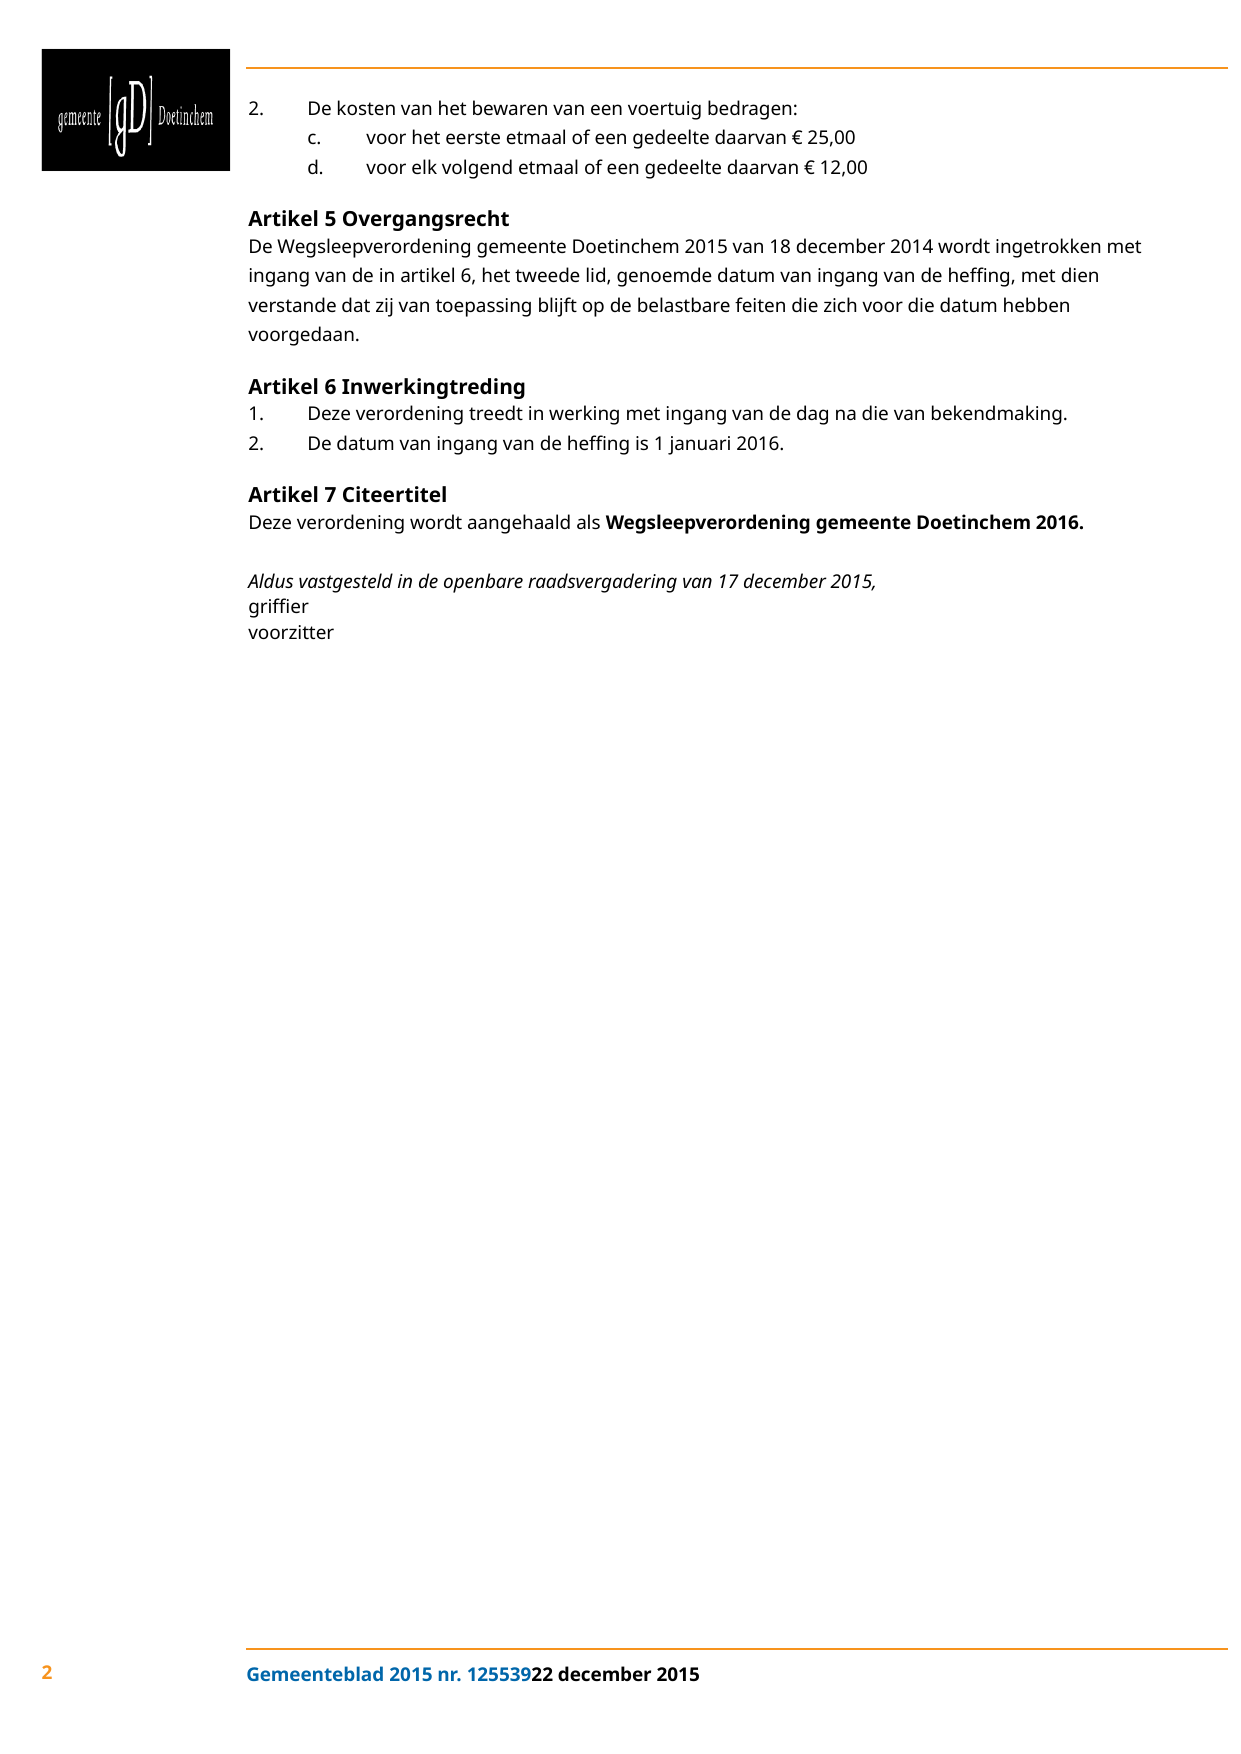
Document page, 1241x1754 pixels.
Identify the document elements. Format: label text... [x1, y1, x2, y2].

list De kosten van het bewaren van een voertuig bedragen: [248, 95, 1152, 121]
list voor het eerste etmaal of een gedeelte daarvan € 25,00 [307, 124, 1152, 150]
list Deze verordening treedt in werking met ingang van de dag na die van bekendmaking. [248, 400, 1152, 426]
list De datum van ingang van de heffing is 1 januari 2016. [248, 430, 1152, 456]
text Artikel 5 Overgangsrecht [248, 204, 1152, 233]
text voorzitter [248, 619, 1152, 645]
picture [41, 47, 231, 172]
text griffier [248, 594, 1152, 619]
text De Wegsleepverordening gemeente Doetinchem 2015 van 18 december 2014 wordt ingetrokken met ingang van de in artikel 6, het tweede lid, genoemde datum van ingang van de heffing, met dien verstande dat zij van toepassing blijft op de belastbare feiten die zich voor die datum hebben voorgedaan. [248, 233, 1152, 347]
text Deze verordening wordt aangehaald als Wegsleepverordening gemeente Doetinchem 2016. [248, 509, 1152, 534]
text Artikel 6 Inwerkingtreding [248, 372, 1152, 400]
list voor elk volgend etmaal of een gedeelte daarvan € 12,00 [307, 154, 1152, 180]
text Aldus vastgesteld in de openbare raadsvergadering van 17 december 2015, [248, 568, 1152, 594]
text Artikel 7 Citeertitel [248, 480, 1152, 509]
